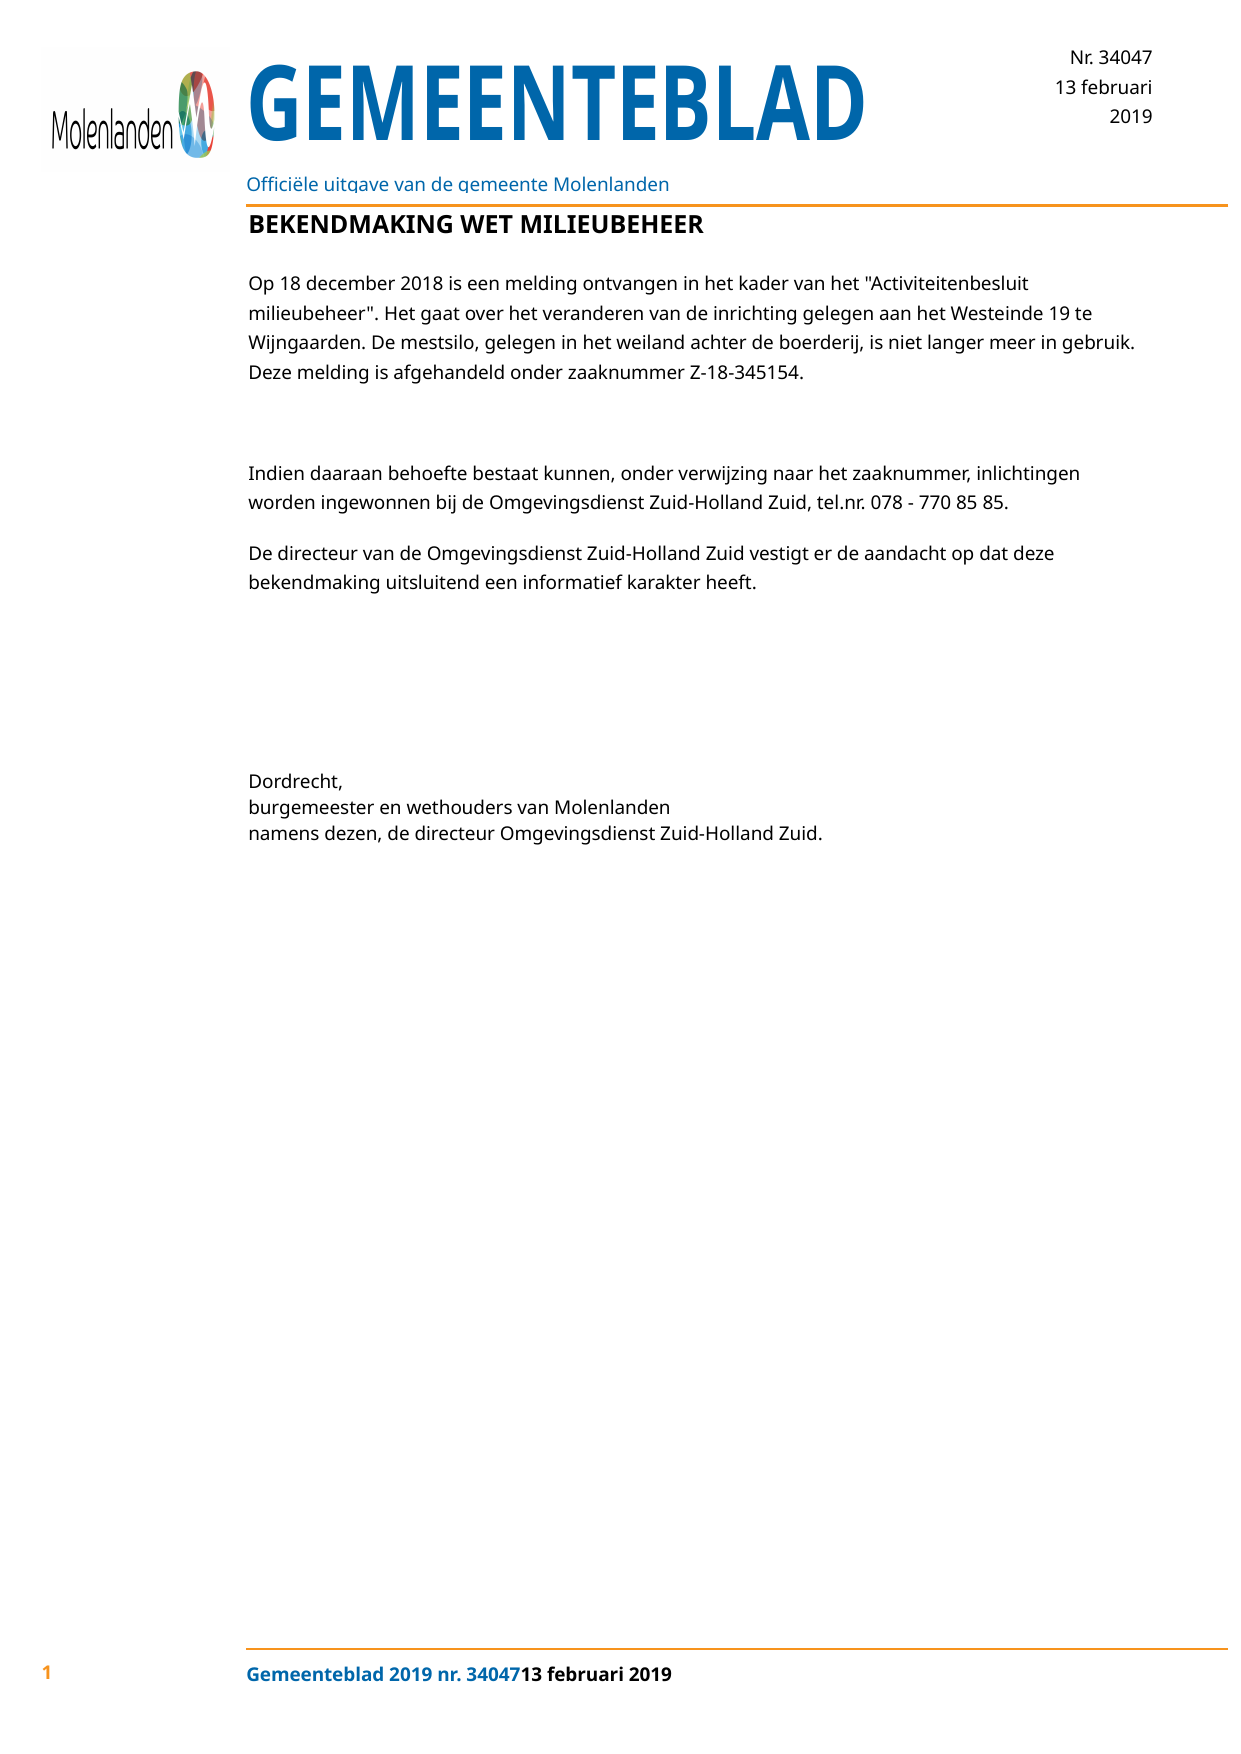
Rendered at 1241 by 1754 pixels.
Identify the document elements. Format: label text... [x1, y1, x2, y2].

text Dordrecht, [248, 768, 1152, 794]
text Op 18 december 2018 is een melding ontvangen in het kader van het "Activiteitenbesluit milieubeheer". Het gaat over het veranderen van de inrichting gelegen aan het Westeinde 19 te Wijngaarden. De mestsilo, gelegen in het weiland achter de boerderij, is niet langer meer in gebruik. Deze melding is afgehandeld onder zaaknummer Z-18-345154. [248, 270, 1152, 385]
text burgemeester en wethouders van Molenlanden [248, 794, 1152, 820]
text namens dezen, de directeur Omgevingsdienst Zuid-Holland Zuid. [248, 820, 1152, 846]
text De directeur van de Omgevingsdienst Zuid-Holland Zuid vestigt er de aandacht op dat deze bekendmaking uitsluitend een informatief karakter heeft. [248, 540, 1152, 595]
text BEKENDMAKING WET MILIEUBEHEER [248, 207, 1152, 241]
text Indien daaraan behoefte bestaat kunnen, onder verwijzing naar het zaaknummer, inlichtingen worden ingewonnen bij de Omgevingsdienst Zuid-Holland Zuid, tel.nr. 078 - 770 85 85. [248, 460, 1152, 515]
picture [41, 47, 231, 172]
